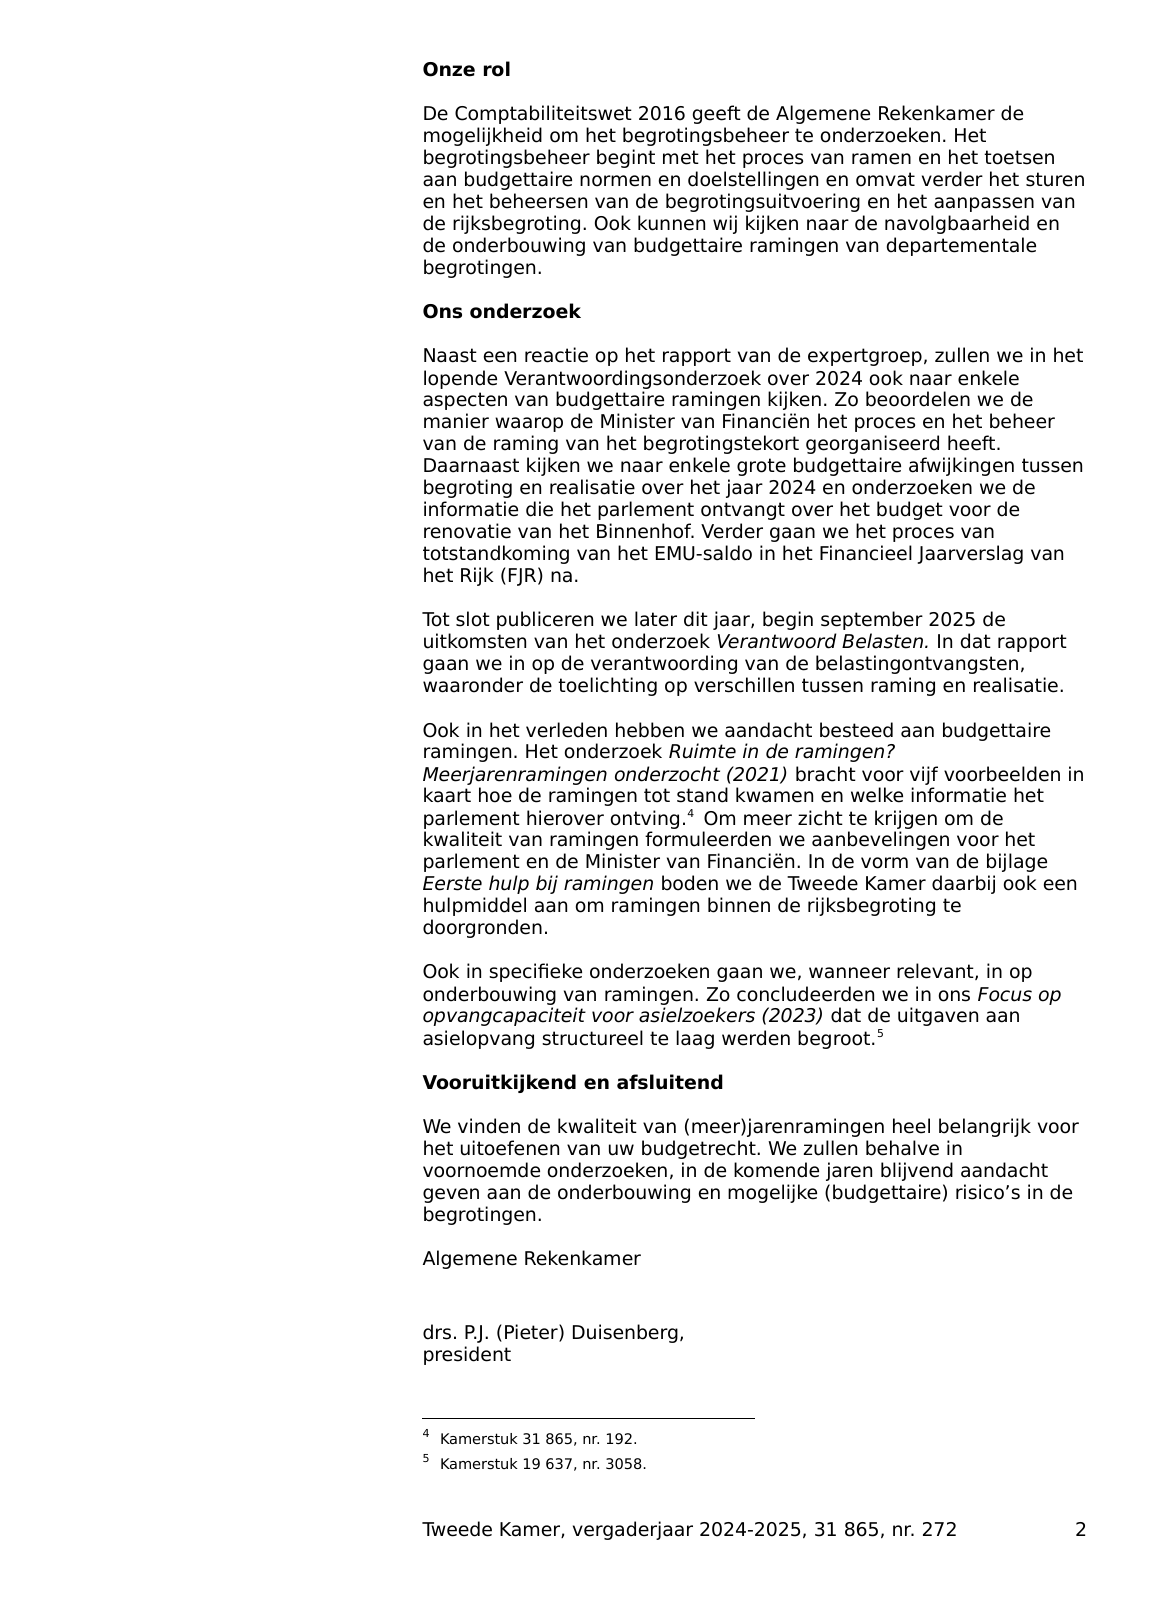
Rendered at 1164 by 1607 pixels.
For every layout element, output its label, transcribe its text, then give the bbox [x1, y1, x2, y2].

text Ook in specifieke onderzoeken gaan we, wanneer relevant, in op onderbouwing van ramingen. Zo concludeerden we in ons Focus op opvangcapaciteit voor asielzoekers (2023) dat de uitgaven aan asielopvang structureel te laag werden begroot. [422, 961, 1087, 1049]
text Algemene Rekenkamer [422, 1248, 1087, 1270]
text drs. P.J. (Pieter) Duisenberg, president [422, 1300, 1087, 1366]
text De Comptabiliteitswet 2016 geeft de Algemene Rekenkamer de mogelijkheid om het begrotingsbeheer te onderzoeken. Het begrotingsbeheer begint met het proces van ramen en het toetsen aan budgettaire normen en doelstellingen en omvat verder het sturen en het beheersen van de begrotingsuitvoering en het aanpassen van de rijksbegroting. Ook kunnen wij kijken naar de navolgbaarheid en de onderbouwing van budgettaire ramingen van departementale begrotingen. [422, 103, 1087, 279]
subtitle Ons onderzoek [422, 301, 1087, 323]
text We vinden de kwaliteit van (meer)jarenramingen heel belangrijk voor het uitoefenen van uw budgetrecht. We zullen behalve in voornoemde onderzoeken, in de komende jaren blijvend aandacht geven aan de onderbouwing en mogelijke (budgettaire) risico’s in de begrotingen. [422, 1116, 1087, 1226]
subtitle Vooruitkijkend en afsluitend [422, 1072, 1087, 1093]
subtitle Onze rol [422, 59, 1087, 81]
text Kamerstuk 19 637, nr. 3058. [422, 1452, 1087, 1474]
text Tot slot publiceren we later dit jaar, begin september 2025 de uitkomsten van het onderzoek Verantwoord Belasten. In dat rapport gaan we in op de verantwoording van de belastingontvangsten, waaronder de toelichting op verschillen tussen raming en realisatie. [422, 609, 1087, 697]
text Ook in het verleden hebben we aandacht besteed aan budgettaire ramingen. Het onderzoek Ruimte in de ramingen? Meerjarenramingen onderzocht (2021) bracht voor vijf voorbeelden in kaart hoe de ramingen tot stand kwamen en welke informatie het parlement hierover ontving. Om meer zicht te krijgen om de kwaliteit van ramingen formuleerden we aanbevelingen voor het parlement en de Minister van Financiën. In de vorm van de bijlage Eerste hulp bij ramingen boden we de Tweede Kamer daarbij ook een hulpmiddel aan om ramingen binnen de rijksbegroting te doorgronden. [422, 719, 1087, 939]
text Kamerstuk 31 865, nr. 192. [422, 1427, 1087, 1449]
text Naast een reactie op het rapport van de expertgroep, zullen we in het lopende Verantwoordingsonderzoek over 2024 ook naar enkele aspecten van budgettaire ramingen kijken. Zo beoordelen we de manier waarop de Minister van Financiën het proces en het beheer van de raming van het begrotingstekort georganiseerd heeft. Daarnaast kijken we naar enkele grote budgettaire afwijkingen tussen begroting en realisatie over het jaar 2024 en onderzoeken we de informatie die het parlement ontvangt over het budget voor de renovatie van het Binnenhof. Verder gaan we het proces van totstandkoming van het EMU-saldo in het Financieel Jaarverslag van het Rijk (FJR) na. [422, 345, 1087, 587]
